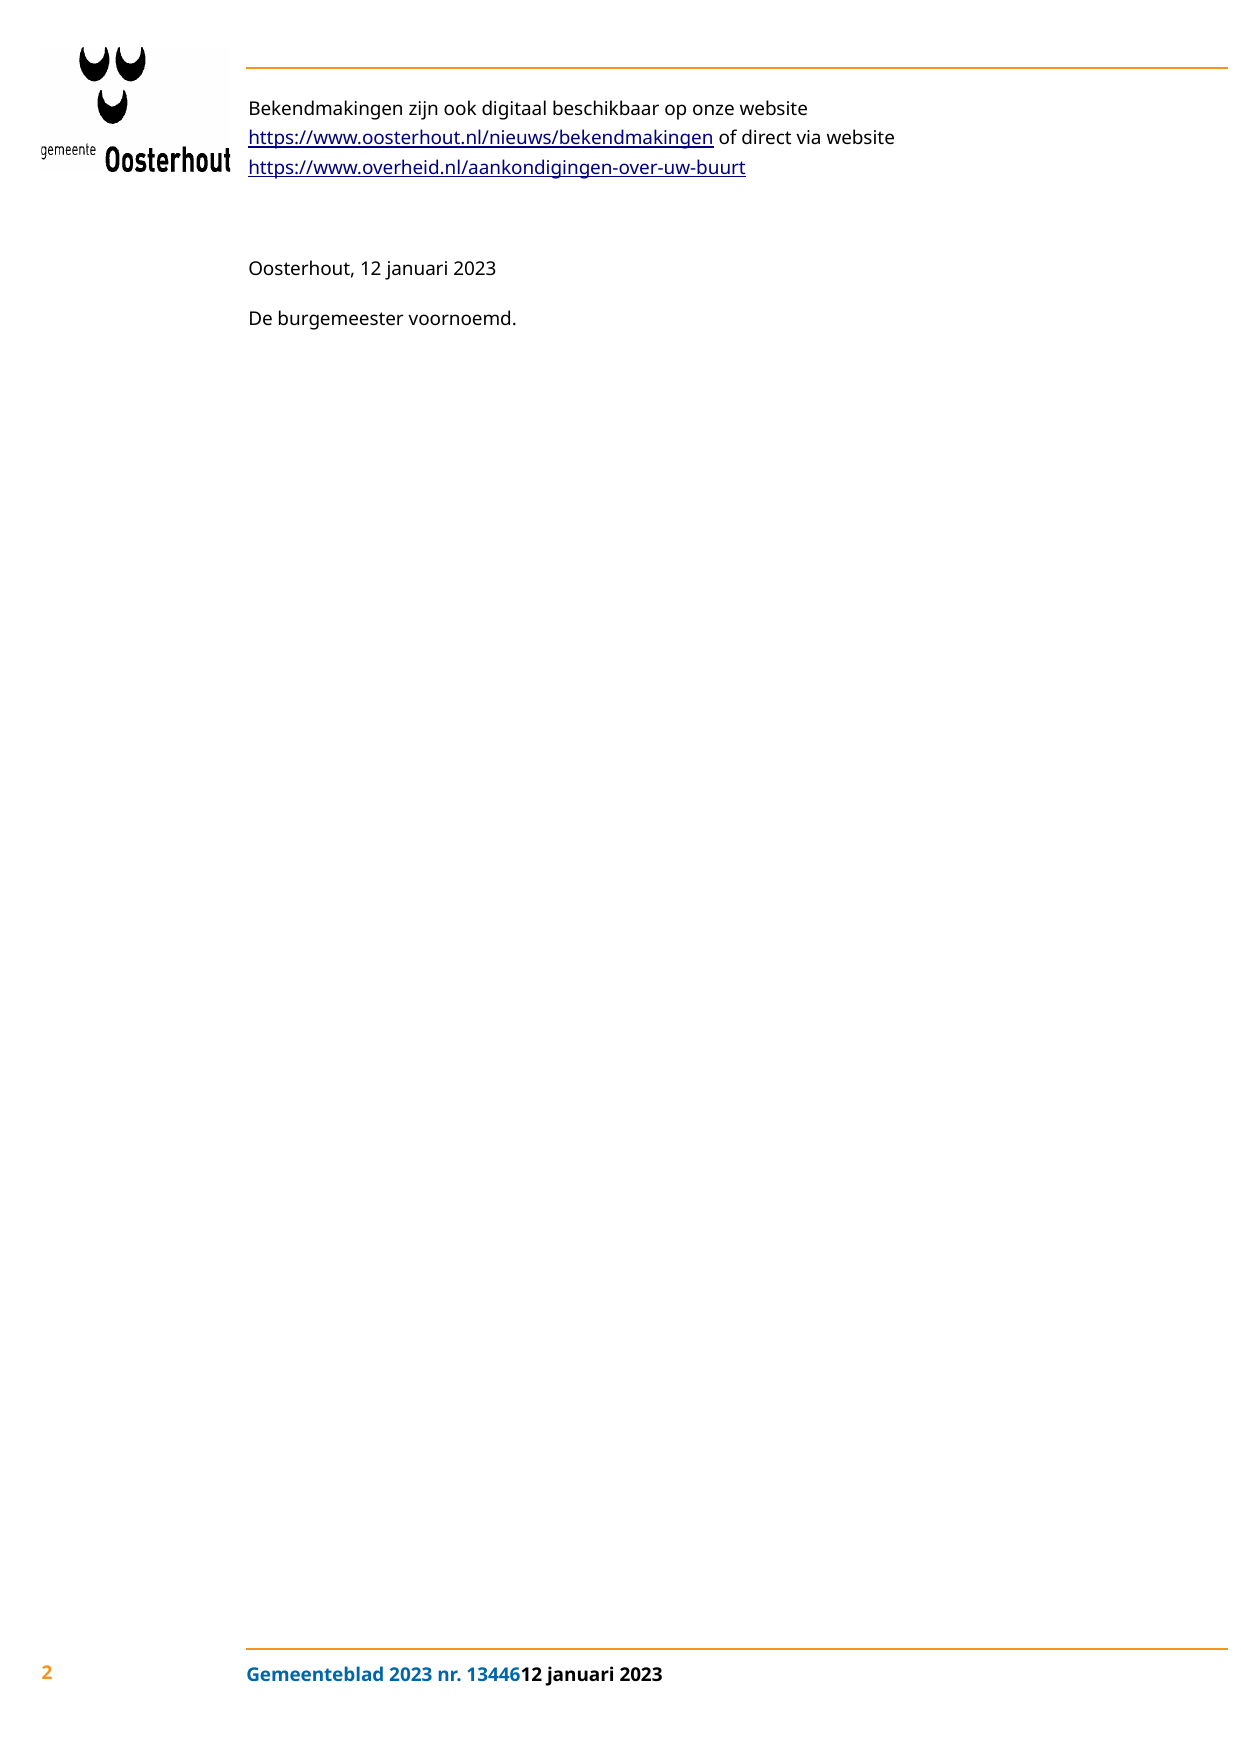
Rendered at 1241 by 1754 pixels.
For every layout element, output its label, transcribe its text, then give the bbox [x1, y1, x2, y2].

text Bekendmakingen zijn ook digitaal beschikbaar op onze website https://www.oosterhout.nl/nieuws/bekendmakingen of direct via website https://www.overheid.nl/aankondigingen-over-uw-buurt [248, 95, 1152, 180]
picture [41, 47, 231, 172]
text Oosterhout, 12 januari 2023 [248, 255, 1152, 281]
text De burgemeester voornoemd. [248, 305, 1152, 331]
